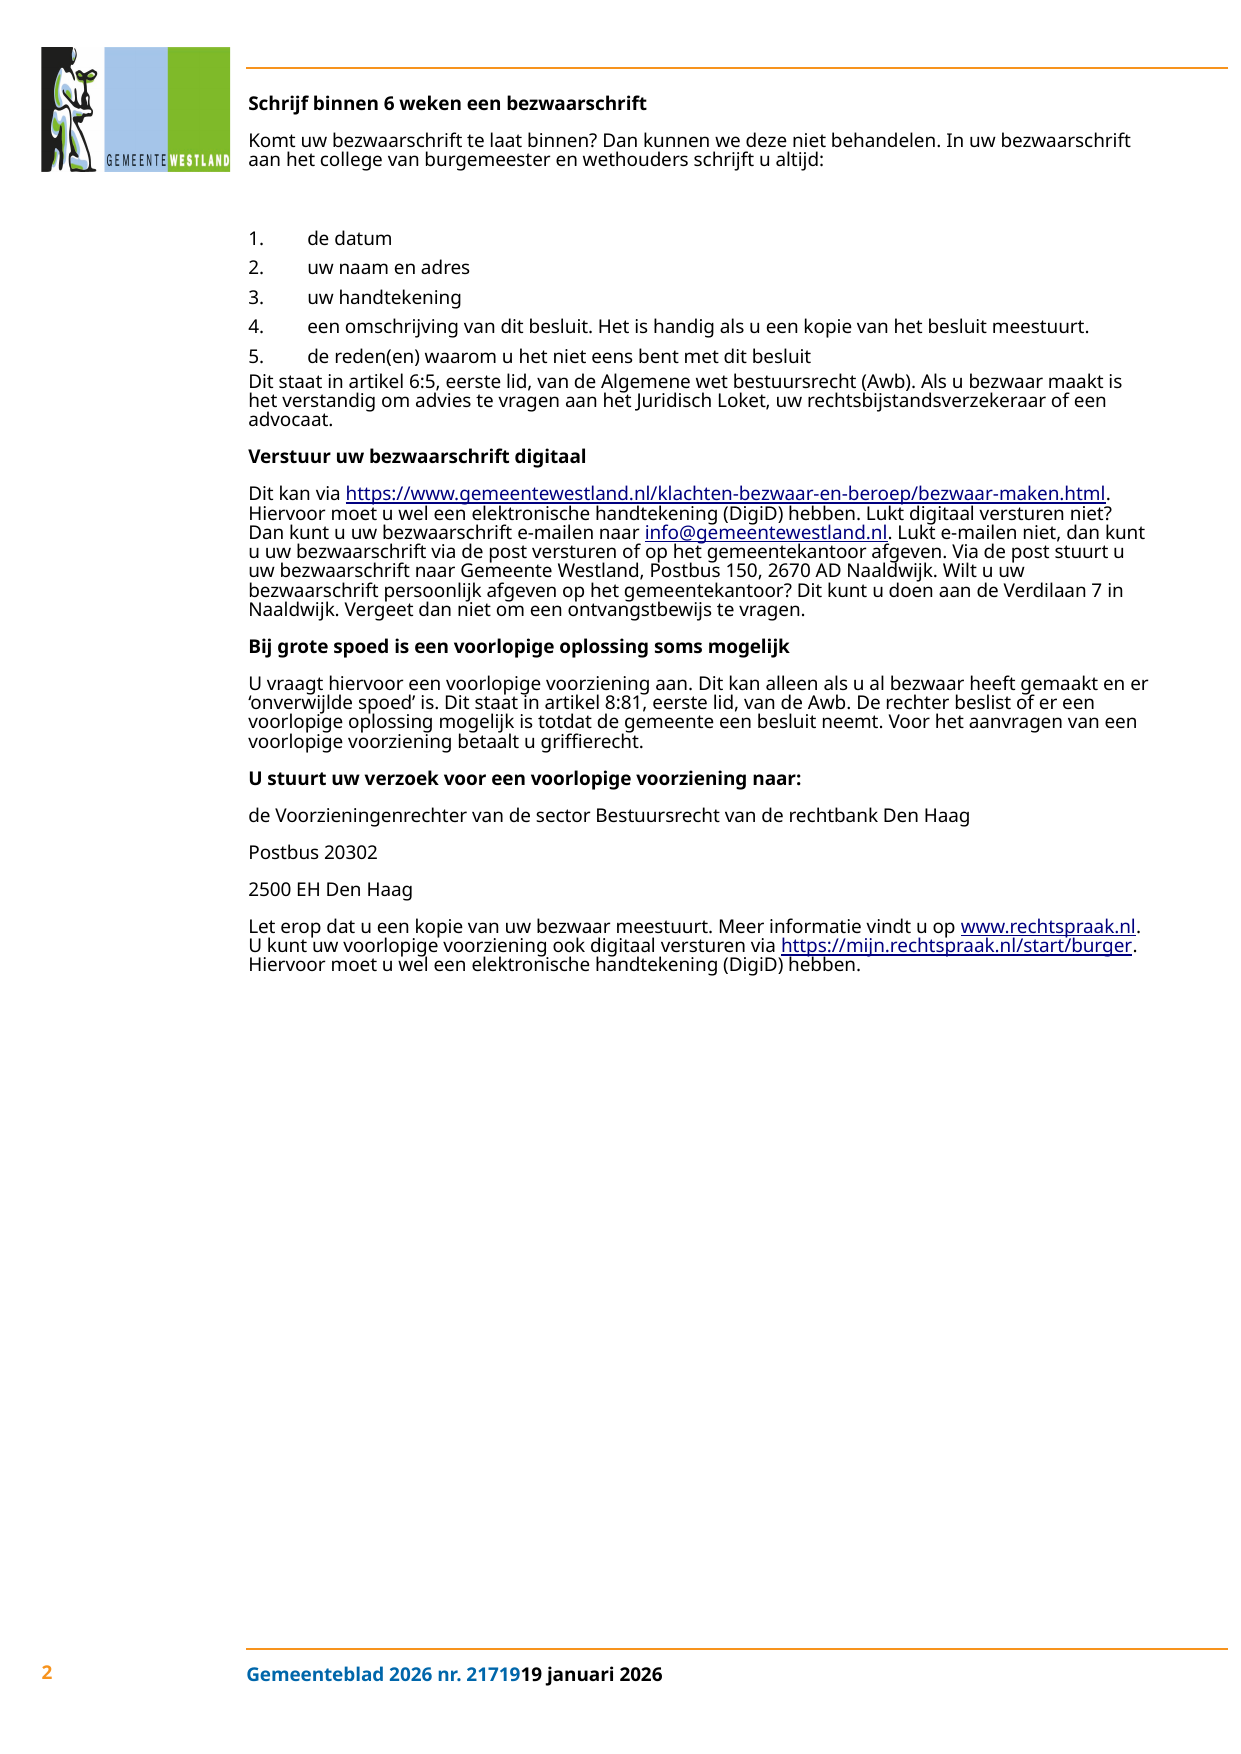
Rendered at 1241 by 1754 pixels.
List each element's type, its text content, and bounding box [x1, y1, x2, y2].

picture [41, 47, 231, 172]
list uw handtekening [248, 284, 1152, 310]
text Verstuur uw bezwaarschrift digitaal [248, 448, 1152, 468]
text Schrijf binnen 6 weken een bezwaarschrift [248, 95, 1152, 114]
list de datum [248, 225, 1152, 251]
text Komt uw bezwaarschrift te laat binnen? Dan kunnen we deze niet behandelen. In uw bezwaarschrift aan het college van burgemeester en wethouders schrijft u altijd: [248, 132, 1152, 170]
text Postbus 20302 [248, 844, 1152, 863]
text Dit kan via https://www.gemeentewestland.nl/klachten-bezwaar-en-beroep/bezwaar-maken.html. Hiervoor moet u wel een elektronische handtekening (DigiD) hebben. Lukt digitaal versturen niet? Dan kunt u uw bezwaarschrift e-mailen naar info@gemeentewestland.nl. Lukt e-mailen niet, dan kunt u uw bezwaarschrift via de post versturen of op het gemeentekantoor afgeven. Via de post stuurt u uw bezwaarschrift naar Gemeente Westland, Postbus 150, 2670 AD Naaldwijk. Wilt u uw bezwaarschrift persoonlijk afgeven op het gemeentekantoor? Dit kunt u doen aan de Verdilaan 7 in Naaldwijk. Vergeet dan niet om een ontvangstbewijs te vragen. [248, 485, 1152, 620]
list een omschrijving van dit besluit. Het is handig als u een kopie van het besluit meestuurt. [248, 314, 1152, 339]
list de reden(en) waarom u het niet eens bent met dit besluit [248, 343, 1152, 369]
list uw naam en adres [248, 254, 1152, 280]
text Bij grote spoed is een voorlopige oplossing soms mogelijk [248, 638, 1152, 657]
text de Voorzieningenrechter van de sector Bestuursrecht van de rechtbank Den Haag [248, 807, 1152, 826]
text U vraagt hiervoor een voorlopige voorziening aan. Dit kan alleen als u al bezwaar heeft gemaakt en er ‘onverwijlde spoed’ is. Dit staat in artikel 8:81, eerste lid, van de Awb. De rechter beslist of er een voorlopige oplossing mogelijk is totdat de gemeente een besluit neemt. Voor het aanvragen van een voorlopige voorziening betaalt u griffierecht. [248, 675, 1152, 752]
text U stuurt uw verzoek voor een voorlopige voorziening naar: [248, 770, 1152, 789]
text Dit staat in artikel 6:5, eerste lid, van de Algemene wet bestuursrecht (Awb). Als u bezwaar maakt is het verstandig om advies te vragen aan het Juridisch Loket, uw rechtsbijstandsverzekeraar of een advocaat. [248, 373, 1152, 431]
text Let erop dat u een kopie van uw bezwaar meestuurt. Meer informatie vindt u op www.rechtspraak.nl. U kunt uw voorlopige voorziening ook digitaal versturen via https://mijn.rechtspraak.nl/start/burger. Hiervoor moet u wel een elektronische handtekening (DigiD) hebben. [248, 918, 1152, 976]
text 2500 EH Den Haag [248, 881, 1152, 900]
